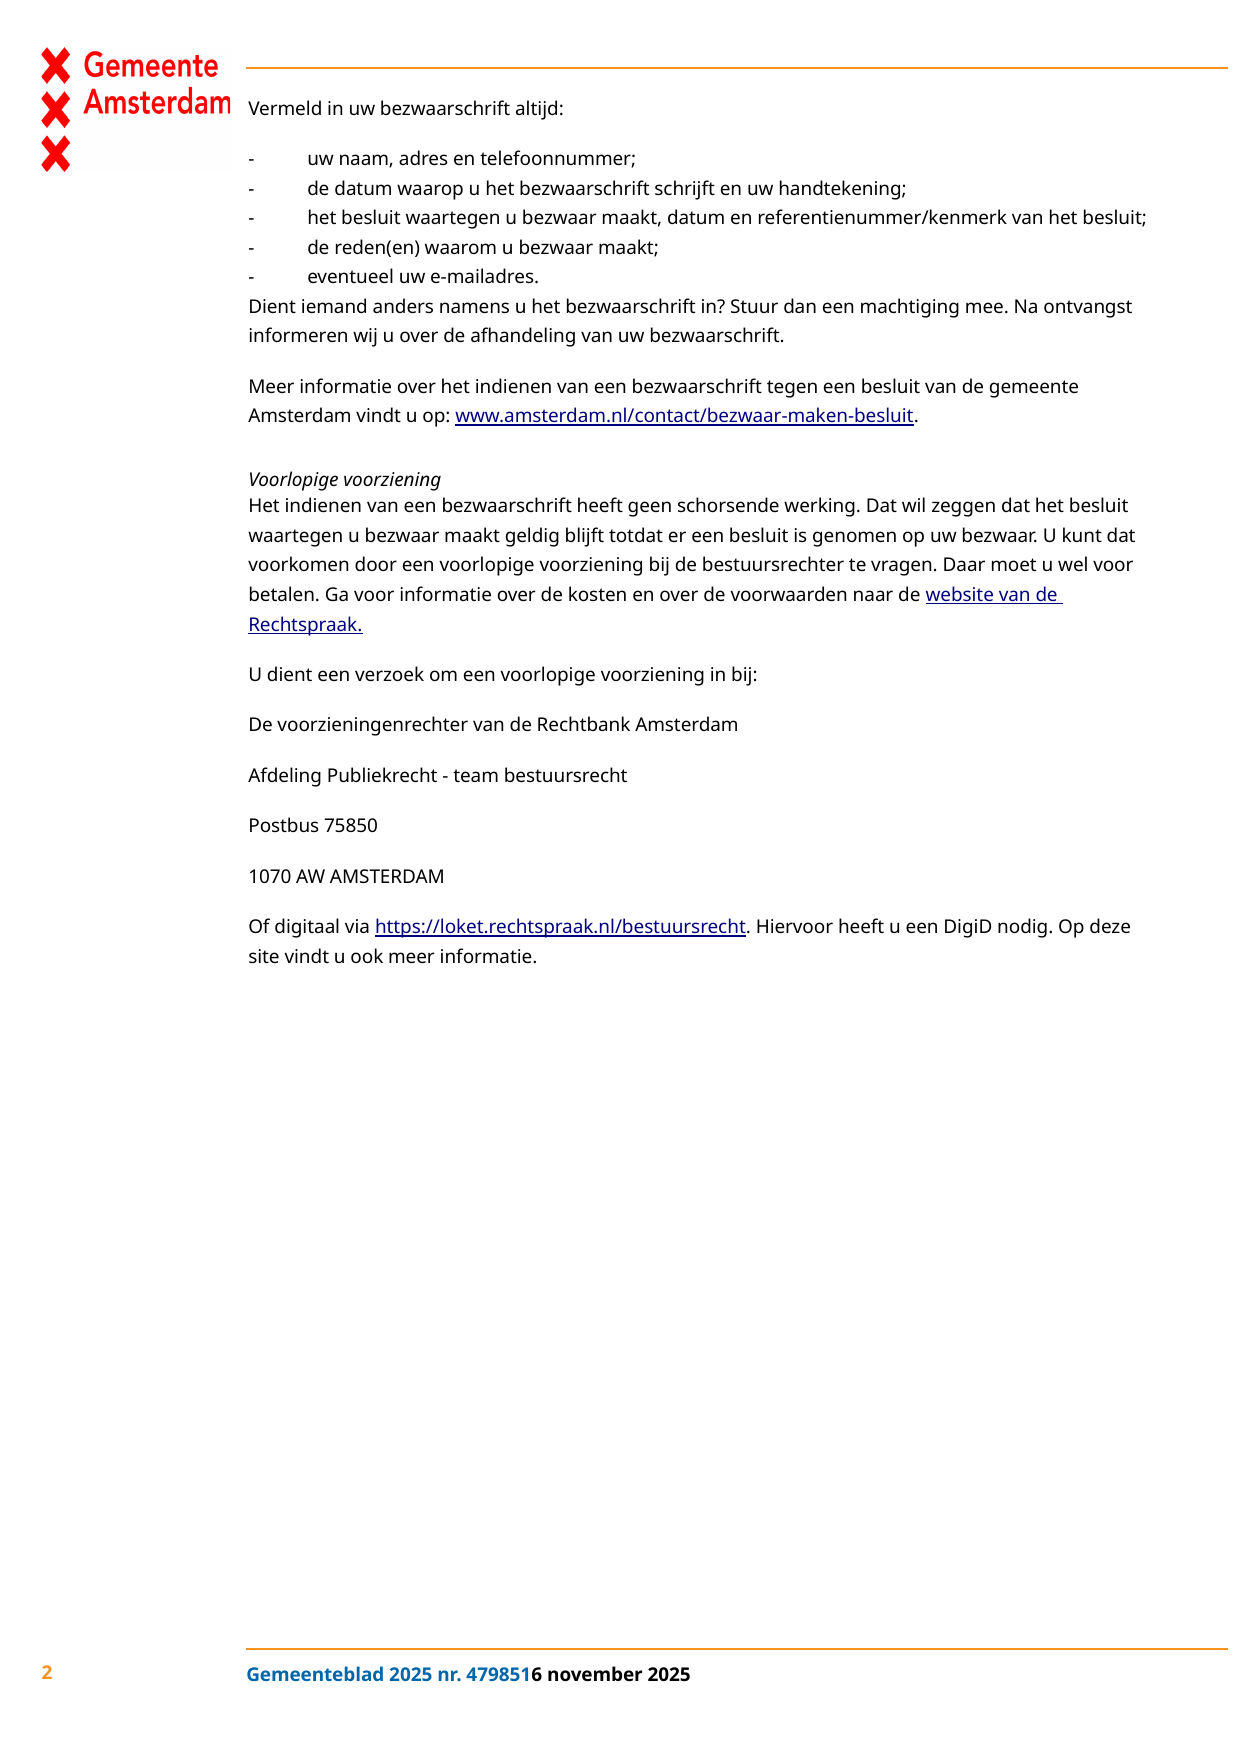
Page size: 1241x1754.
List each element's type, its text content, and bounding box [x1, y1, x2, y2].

list uw naam, adres en telefoonnummer; [248, 145, 1152, 171]
text Dient iemand anders namens u het bezwaarschrift in? Stuur dan een machtiging mee. Na ontvangst informeren wij u over de afhandeling van uw bezwaarschrift. [248, 293, 1152, 348]
list de datum waarop u het bezwaarschrift schrijft en uw handtekening; [248, 175, 1152, 201]
text Het indienen van een bezwaarschrift heeft geen schorsende werking. Dat wil zeggen dat het besluit waartegen u bezwaar maakt geldig blijft totdat er een besluit is genomen op uw bezwaar. U kunt dat voorkomen door een voorlopige voorziening bij de bestuursrechter te vragen. Daar moet u wel voor betalen. Ga voor informatie over de kosten en over de voorwaarden naar de website van de Rechtspraak. [248, 492, 1152, 636]
list de reden(en) waarom u bezwaar maakt; [248, 234, 1152, 260]
list eventueel uw e-mailadres. [248, 263, 1152, 289]
text Meer informatie over het indienen van een bezwaarschrift tegen een besluit van de gemeente Amsterdam vindt u op: www.amsterdam.nl/contact/bezwaar-maken-besluit. [248, 373, 1152, 428]
text U dient een verzoek om een voorlopige voorziening in bij: [248, 661, 1152, 687]
text 1070 AW AMSTERDAM [248, 863, 1152, 888]
text Afdeling Publiekrecht - team bestuursrecht [248, 762, 1152, 788]
text De voorzieningenrechter van de Rechtbank Amsterdam [248, 712, 1152, 737]
text Voorlopige voorziening [248, 467, 1152, 492]
text Vermeld in uw bezwaarschrift altijd: [248, 95, 1152, 121]
text Postbus 75850 [248, 812, 1152, 838]
list het besluit waartegen u bezwaar maakt, datum en referentienummer/kenmerk van het besluit; [248, 204, 1152, 230]
text Of digitaal via https://loket.rechtspraak.nl/bestuursrecht. Hiervoor heeft u een DigiD nodig. Op deze site vindt u ook meer informatie. [248, 913, 1152, 968]
picture [41, 47, 231, 172]
